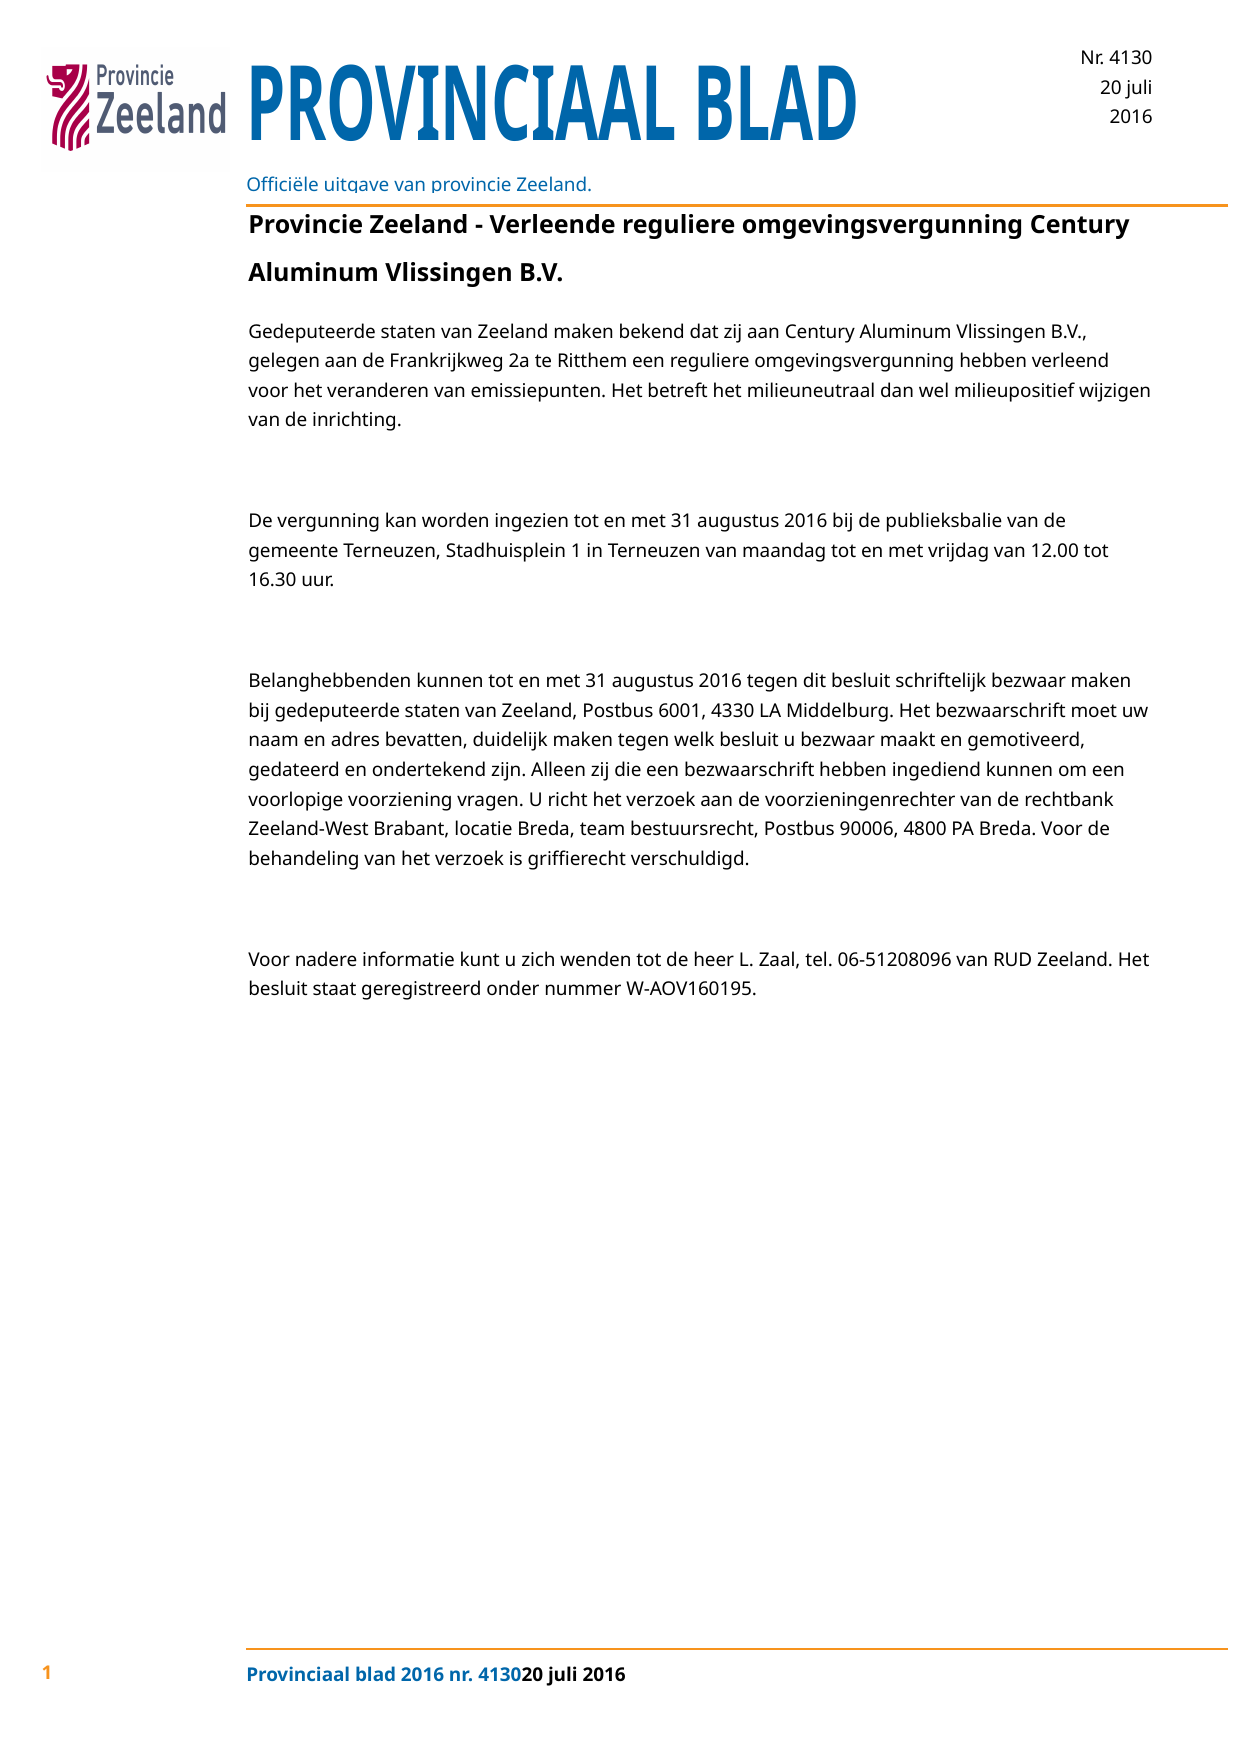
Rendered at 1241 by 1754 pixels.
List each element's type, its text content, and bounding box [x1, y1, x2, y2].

text Provincie Zeeland - Verleende reguliere omgevingsvergunning Century Aluminum Vlissingen B.V. [248, 207, 1152, 288]
text Gedeputeerde staten van Zeeland maken bekend dat zij aan Century Aluminum Vlissingen B.V., gelegen aan de Frankrijkweg 2a te Ritthem een reguliere omgevingsvergunning hebben verleend voor het veranderen van emissiepunten. Het betreft het milieuneutraal dan wel milieupositief wijzigen van de inrichting. [248, 318, 1152, 432]
text De vergunning kan worden ingezien tot en met 31 augustus 2016 bij de publieksbalie van de gemeente Terneuzen, Stadhuisplein 1 in Terneuzen van maandag tot en met vrijdag van 12.00 tot 16.30 uur. [248, 507, 1152, 592]
text Belanghebbenden kunnen tot en met 31 augustus 2016 tegen dit besluit schriftelijk bezwaar maken bij gedeputeerde staten van Zeeland, Postbus 6001, 4330 LA Middelburg. Het bezwaarschrift moet uw naam en adres bevatten, duidelijk maken tegen welk besluit u bezwaar maakt en gemotiveerd, gedateerd en ondertekend zijn. Alleen zij die een bezwaarschrift hebben ingediend kunnen om een voorlopige voorziening vragen. U richt het verzoek aan de voorzieningenrechter van de rechtbank Zeeland-West Brabant, locatie Breda, team bestuursrecht, Postbus 90006, 4800 PA Breda. Voor de behandeling van het verzoek is griffierecht verschuldigd. [248, 667, 1152, 871]
text Voor nadere informatie kunt u zich wenden tot de heer L. Zaal, tel. 06-51208096 van RUD Zeeland. Het besluit staat geregistreerd onder nummer W-AOV160195. [248, 946, 1152, 1001]
picture [41, 47, 231, 172]
